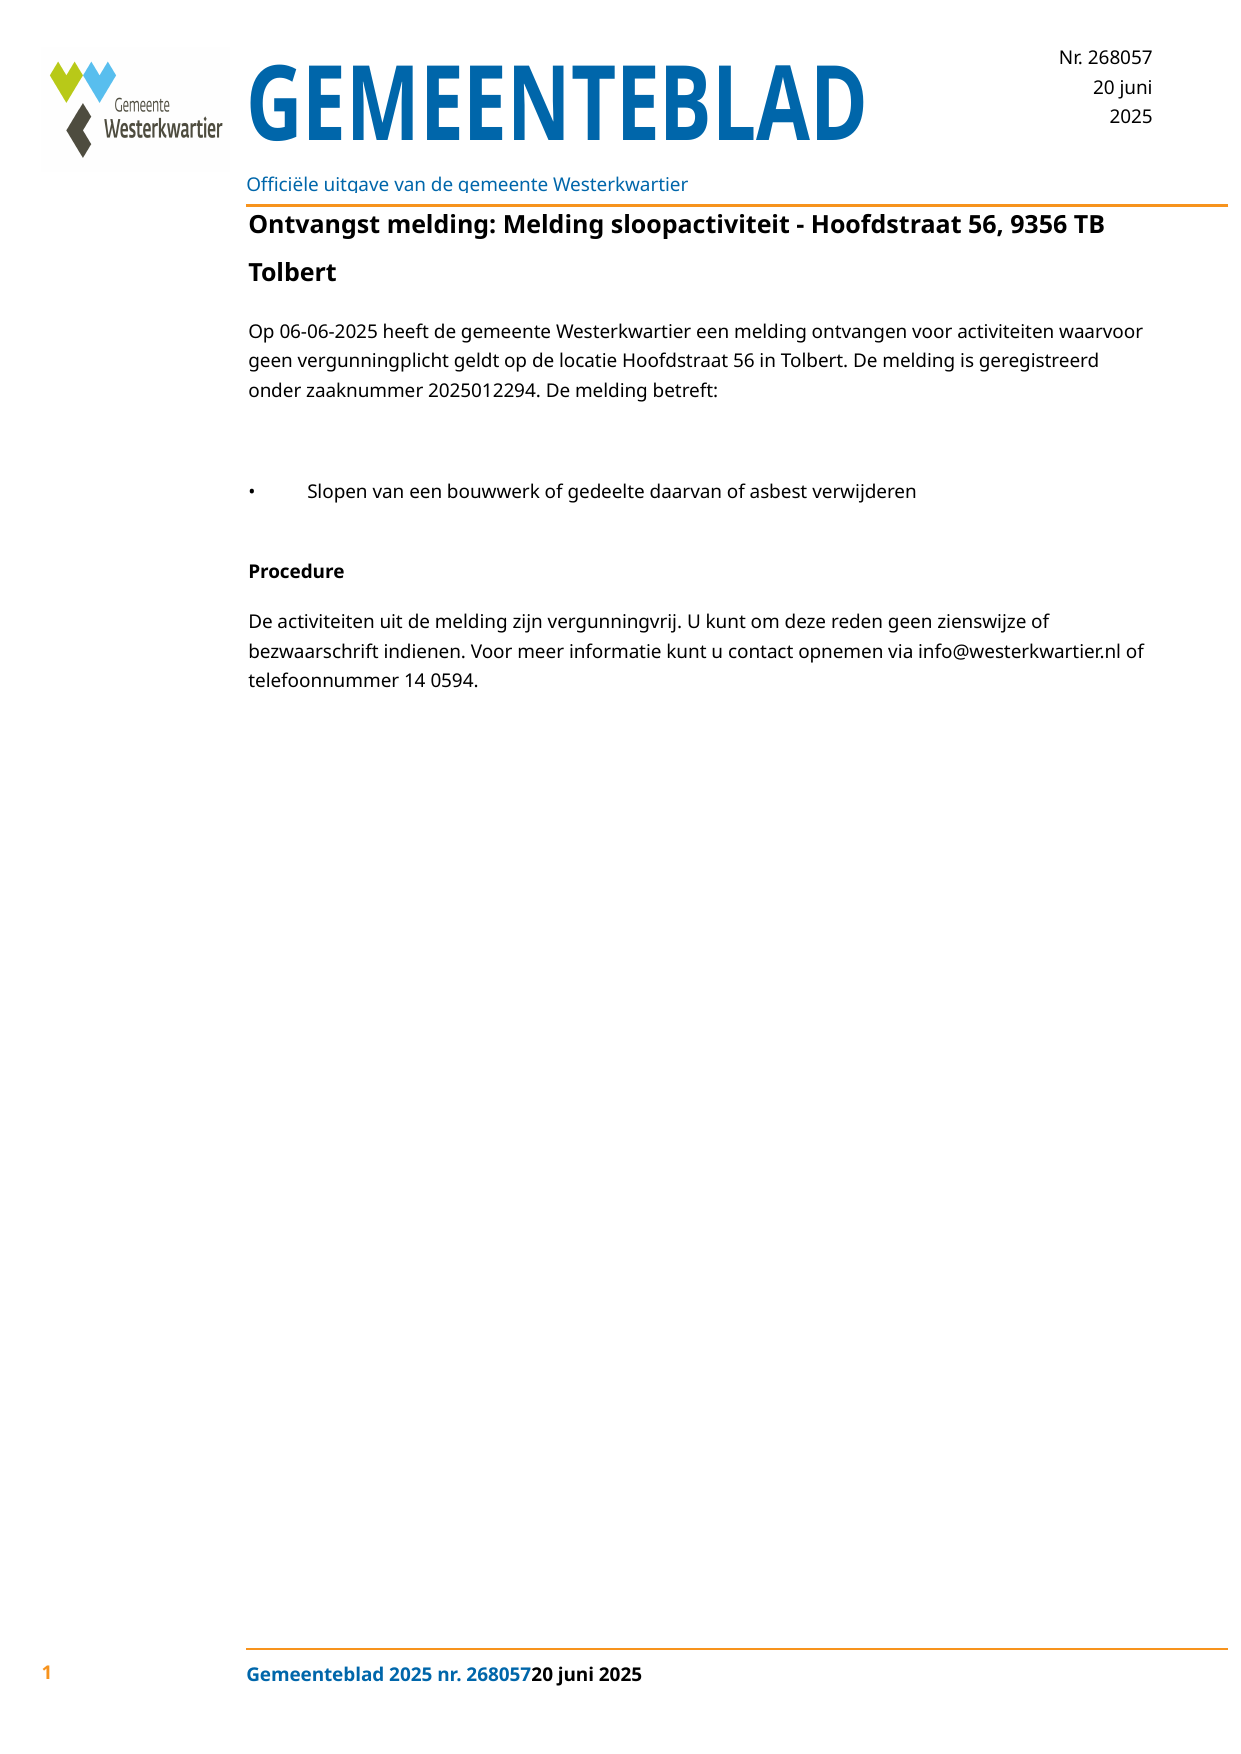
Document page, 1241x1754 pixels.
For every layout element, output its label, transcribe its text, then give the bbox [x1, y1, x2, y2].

text De activiteiten uit de melding zijn vergunningvrij. U kunt om deze reden geen zienswijze of bezwaarschrift indienen. Voor meer informatie kunt u contact opnemen via info@westerkwartier.nl of telefoonnummer 14 0594. [248, 608, 1152, 693]
text Procedure [248, 558, 1152, 584]
picture [41, 47, 231, 172]
text Ontvangst melding: Melding sloopactiviteit - Hoofdstraat 56, 9356 TB Tolbert [248, 207, 1152, 288]
text Op 06-06-2025 heeft de gemeente Westerkwartier een melding ontvangen voor activiteiten waarvoor geen vergunningplicht geldt op de locatie Hoofdstraat 56 in Tolbert. De melding is geregistreerd onder zaaknummer 2025012294. De melding betreft: [248, 318, 1152, 403]
list Slopen van een bouwwerk of gedeelte daarvan of asbest verwijderen [248, 478, 1152, 504]
